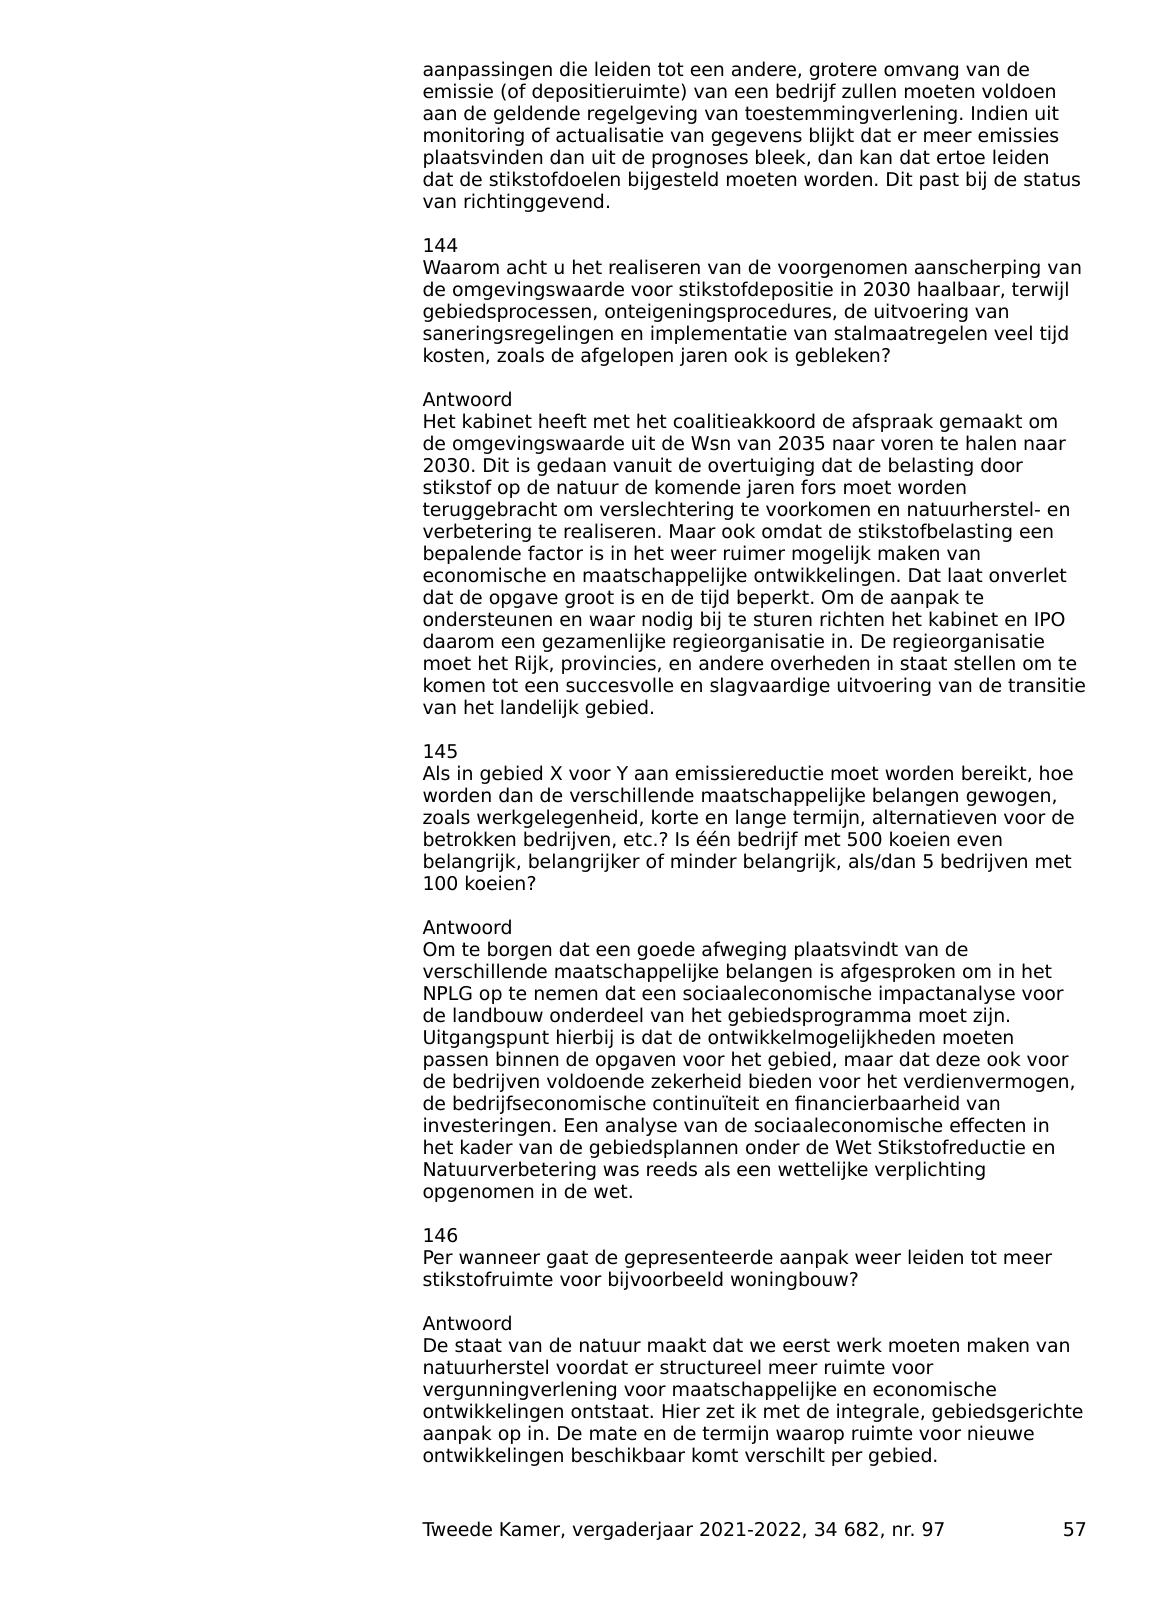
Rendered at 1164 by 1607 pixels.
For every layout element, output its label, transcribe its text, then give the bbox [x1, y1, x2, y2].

text Waarom acht u het realiseren van de voorgenomen aanscherping van de omgevingswaarde voor stikstofdepositie in 2030 haalbaar, terwijl gebiedsprocessen, onteigeningsprocedures, de uitvoering van saneringsregelingen en implementatie van stalmaatregelen veel tijd kosten, zoals de afgelopen jaren ook is gebleken? [422, 257, 1087, 367]
text Per wanneer gaat de gepresenteerde aanpak weer leiden tot meer stikstofruimte voor bijvoorbeeld woningbouw? [422, 1247, 1087, 1291]
text 145 [422, 741, 1087, 763]
text Het kabinet heeft met het coalitieakkoord de afspraak gemaakt om de omgevingswaarde uit de Wsn van 2035 naar voren te halen naar 2030. Dit is gedaan vanuit de overtuiging dat de belasting door stikstof op de natuur de komende jaren fors moet worden teruggebracht om verslechtering te voorkomen en natuurherstel- en verbetering te realiseren. Maar ook omdat de stikstofbelasting een bepalende factor is in het weer ruimer mogelijk maken van economische en maatschappelijke ontwikkelingen. Dat laat onverlet dat de opgave groot is en de tijd beperkt. Om de aanpak te ondersteunen en waar nodig bij te sturen richten het kabinet en IPO daarom een gezamenlijke regieorganisatie in. De regieorganisatie moet het Rijk, provincies, en andere overheden in staat stellen om te komen tot een succesvolle en slagvaardige uitvoering van de transitie van het landelijk gebied. [422, 411, 1087, 719]
text Antwoord [422, 1313, 1087, 1335]
text 144 [422, 235, 1087, 257]
text Om te borgen dat een goede afweging plaatsvindt van de verschillende maatschappelijke belangen is afgesproken om in het NPLG op te nemen dat een sociaaleconomische impactanalyse voor de landbouw onderdeel van het gebiedsprogramma moet zijn. Uitgangspunt hierbij is dat de ontwikkelmogelijkheden moeten passen binnen de opgaven voor het gebied, maar dat deze ook voor de bedrijven voldoende zekerheid bieden voor het verdienvermogen, de bedrijfseconomische continuïteit en financierbaarheid van investeringen. Een analyse van de sociaaleconomische effecten in het kader van de gebiedsplannen onder de Wet Stikstofreductie en Natuurverbetering was reeds als een wettelijke verplichting opgenomen in de wet. [422, 939, 1087, 1203]
text Als in gebied X voor Y aan emissiereductie moet worden bereikt, hoe worden dan de verschillende maatschappelijke belangen gewogen, zoals werkgelegenheid, korte en lange termijn, alternatieven voor de betrokken bedrijven, etc.? Is één bedrijf met 500 koeien even belangrijk, belangrijker of minder belangrijk, als/dan 5 bedrijven met 100 koeien? [422, 763, 1087, 895]
text 146 [422, 1225, 1087, 1247]
text Antwoord [422, 389, 1087, 411]
text Antwoord [422, 917, 1087, 939]
text De staat van de natuur maakt dat we eerst werk moeten maken van natuurherstel voordat er structureel meer ruimte voor vergunningverlening voor maatschappelijke en economische ontwikkelingen ontstaat. Hier zet ik met de integrale, gebiedsgerichte aanpak op in. De mate en de termijn waarop ruimte voor nieuwe ontwikkelingen beschikbaar komt verschilt per gebied. [422, 1335, 1087, 1467]
text aanpassingen die leiden tot een andere, grotere omvang van de emissie (of depositieruimte) van een bedrijf zullen moeten voldoen aan de geldende regelgeving van toestemmingverlening. Indien uit monitoring of actualisatie van gegevens blijkt dat er meer emissies plaatsvinden dan uit de prognoses bleek, dan kan dat ertoe leiden dat de stikstofdoelen bijgesteld moeten worden. Dit past bij de status van richtinggevend. [422, 59, 1087, 213]
